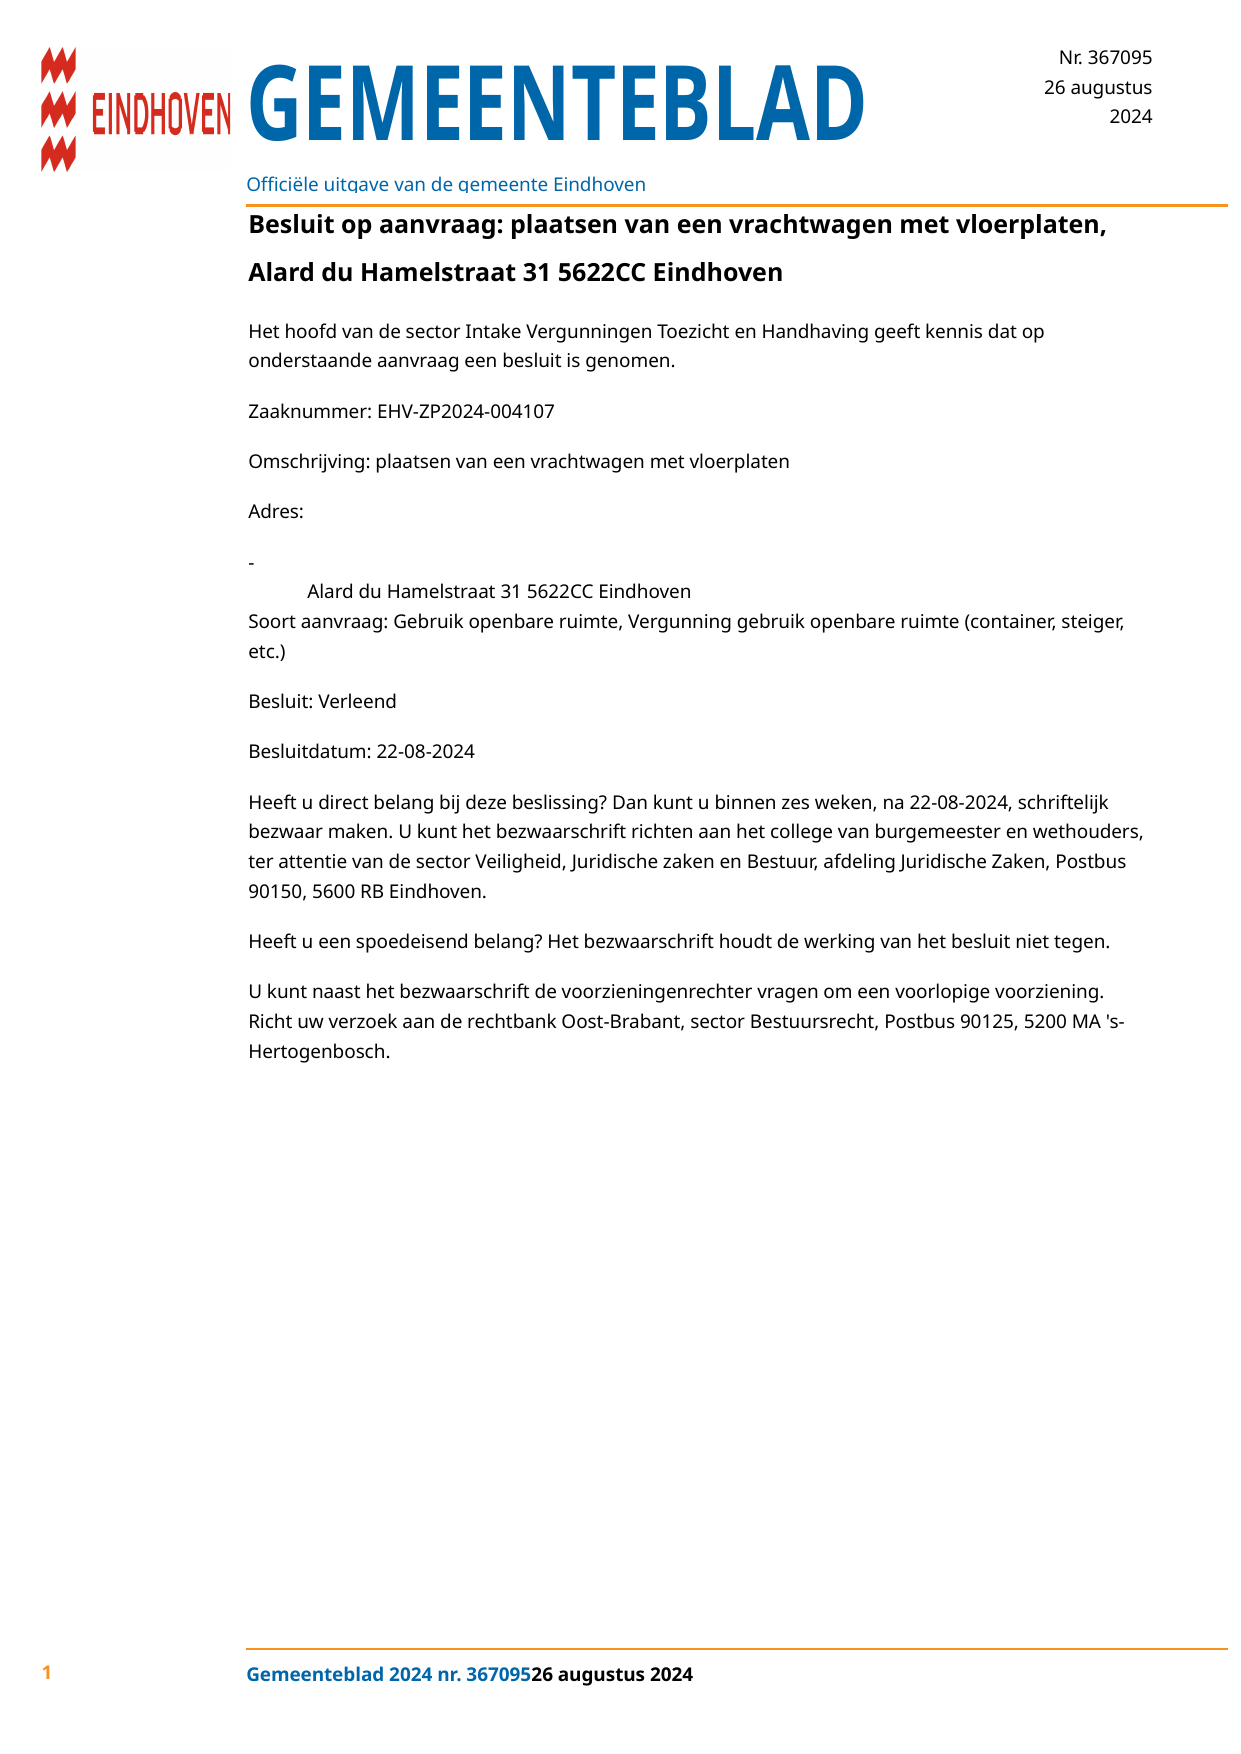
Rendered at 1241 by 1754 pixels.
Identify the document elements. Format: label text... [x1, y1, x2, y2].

text Besluitdatum: 22-08-2024 [248, 739, 1152, 764]
text Zaaknummer: EHV-ZP2024-004107 [248, 398, 1152, 424]
text Besluit: Verleend [248, 688, 1152, 714]
text Het hoofd van de sector Intake Vergunningen Toezicht en Handhaving geeft kennis dat op onderstaande aanvraag een besluit is genomen. [248, 318, 1152, 373]
list Alard du Hamelstraat 31 5622CC Eindhoven [248, 579, 1152, 604]
text Heeft u een spoedeisend belang? Het bezwaarschrift houdt de werking van het besluit niet tegen. [248, 928, 1152, 954]
text Besluit op aanvraag: plaatsen van een vrachtwagen met vloerplaten, Alard du Hamelstraat 31 5622CC Eindhoven [248, 207, 1152, 288]
text Omschrijving: plaatsen van een vrachtwagen met vloerplaten [248, 448, 1152, 474]
text Heeft u direct belang bij deze beslissing? Dan kunt u binnen zes weken, na 22-08-2024, schriftelijk bezwaar maken. U kunt het bezwaarschrift richten aan het college van burgemeester en wethouders, ter attentie van de sector Veiligheid, Juridische zaken en Bestuur, afdeling Juridische Zaken, Postbus 90150, 5600 RB Eindhoven. [248, 789, 1152, 904]
text Soort aanvraag: Gebruik openbare ruimte, Vergunning gebruik openbare ruimte (container, steiger, etc.) [248, 608, 1152, 664]
text Adres: [248, 499, 1152, 524]
text U kunt naast het bezwaarschrift de voorzieningenrechter vragen om een voorlopige voorziening. Richt uw verzoek aan de rechtbank Oost-Brabant, sector Bestuursrecht, Postbus 90125, 5200 MA 's-Hertogenbosch. [248, 979, 1152, 1064]
picture [41, 47, 231, 172]
